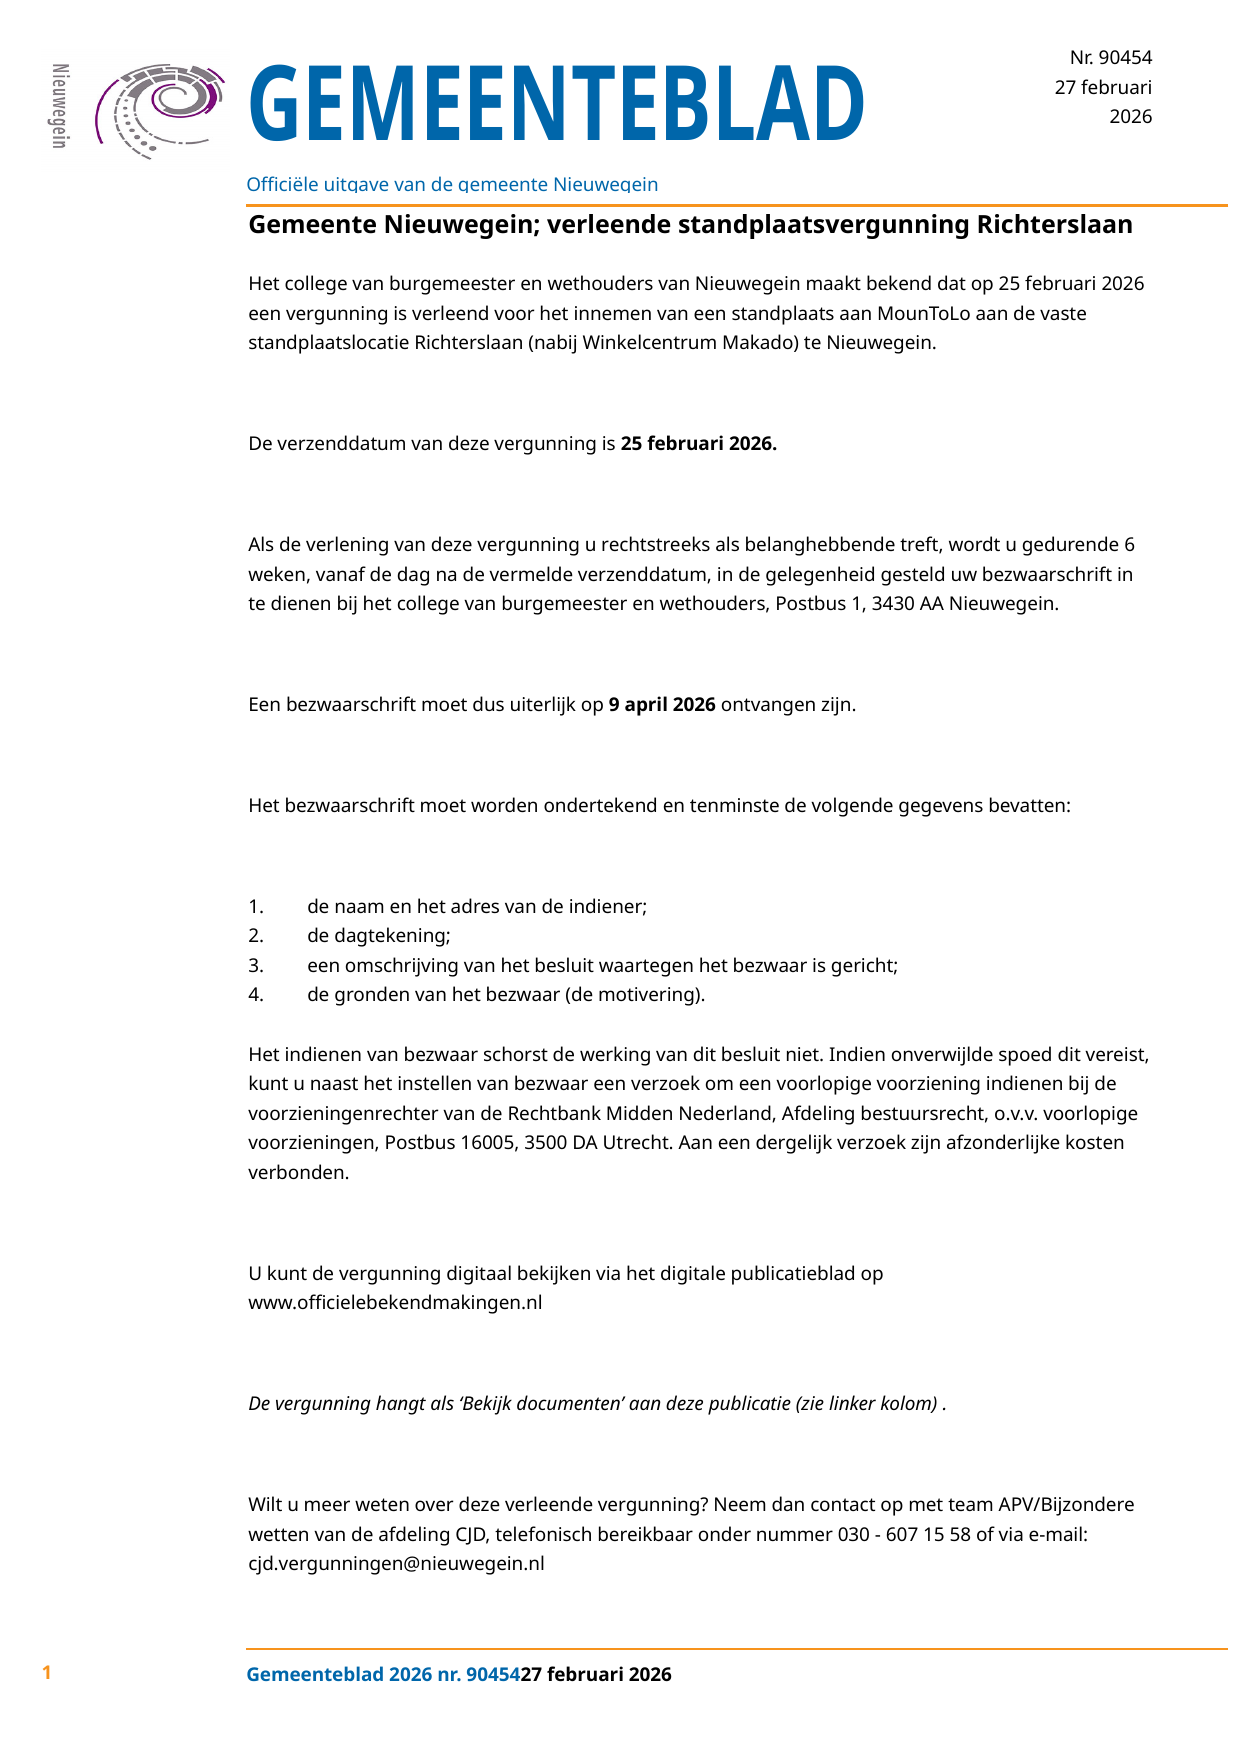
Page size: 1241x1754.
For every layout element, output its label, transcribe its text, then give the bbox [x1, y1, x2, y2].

list de dagtekening; [248, 922, 1152, 948]
text De vergunning hangt als ‘Bekijk documenten’ aan deze publicatie (zie linker kolom) . [248, 1390, 1152, 1416]
text U kunt de vergunning digitaal bekijken via het digitale publicatieblad op www.officielebekendmakingen.nl [248, 1260, 1152, 1315]
text De verzenddatum van deze vergunning is 25 februari 2026. [248, 430, 1152, 456]
text Wilt u meer weten over deze verleende vergunning? Neem dan contact op met team APV/Bijzondere wetten van de afdeling CJD, telefonisch bereikbaar onder nummer 030 - 607 15 58 of via e-mail: cjd.vergunningen@nieuwegein.nl [248, 1491, 1152, 1576]
text Het bezwaarschrift moet worden ondertekend en tenminste de volgende gegevens bevatten: [248, 792, 1152, 818]
text Het college van burgemeester en wethouders van Nieuwegein maakt bekend dat op 25 februari 2026 een vergunning is verleend voor het innemen van een standplaats aan MounToLo aan de vaste standplaatslocatie Richterslaan (nabij Winkelcentrum Makado) te Nieuwegein. [248, 270, 1152, 355]
picture [41, 47, 231, 172]
list de gronden van het bezwaar (de motivering). [248, 982, 1152, 1007]
list de naam en het adres van de indiener; [248, 893, 1152, 918]
list een omschrijving van het besluit waartegen het bezwaar is gericht; [248, 952, 1152, 978]
text Als de verlening van deze vergunning u rechtstreeks als belanghebbende treft, wordt u gedurende 6 weken, vanaf de dag na de vermelde verzenddatum, in de gelegenheid gesteld uw bezwaarschrift in te dienen bij het college van burgemeester en wethouders, Postbus 1, 3430 AA Nieuwegein. [248, 531, 1152, 616]
text Het indienen van bezwaar schorst de werking van dit besluit niet. Indien onverwijlde spoed dit vereist, kunt u naast het instellen van bezwaar een verzoek om een voorlopige voorziening indienen bij de voorzieningenrechter van de Rechtbank Midden Nederland, Afdeling bestuursrecht, o.v.v. voorlopige voorzieningen, Postbus 16005, 3500 DA Utrecht. Aan een dergelijk verzoek zijn afzonderlijke kosten verbonden. [248, 1041, 1152, 1185]
text Een bezwaarschrift moet dus uiterlijk op 9 april 2026 ontvangen zijn. [248, 691, 1152, 717]
text Gemeente Nieuwegein; verleende standplaatsvergunning Richterslaan [248, 207, 1152, 241]
